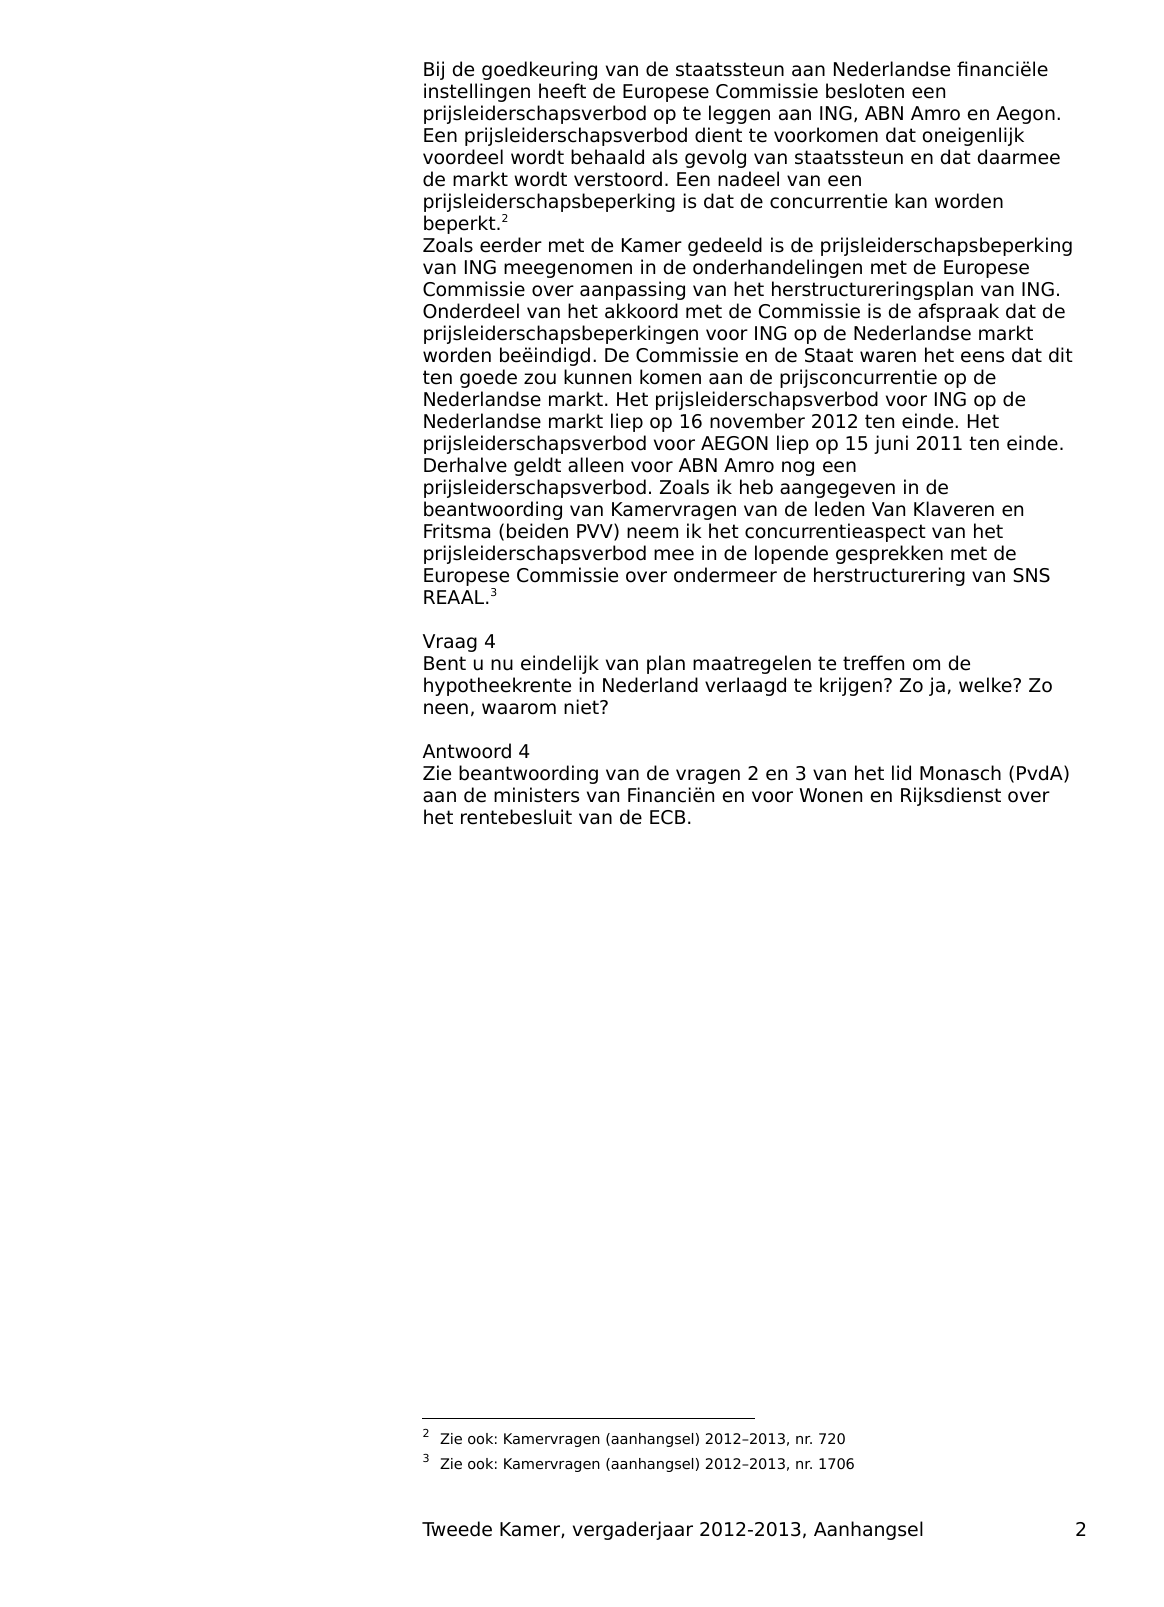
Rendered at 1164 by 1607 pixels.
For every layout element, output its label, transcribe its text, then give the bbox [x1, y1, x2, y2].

text Zie ook: Kamervragen (aanhangsel) 2012–2013, nr. 720 [422, 1427, 1087, 1449]
text Bent u nu eindelijk van plan maatregelen te treffen om de hypotheekrente in Nederland verlaagd te krijgen? Zo ja, welke? Zo neen, waarom niet? [422, 653, 1087, 719]
text Antwoord 4 [422, 741, 1087, 763]
text Bij de goedkeuring van de staatssteun aan Nederlandse financiële instellingen heeft de Europese Commissie besloten een prijsleiderschapsverbod op te leggen aan ING, ABN Amro en Aegon. Een prijsleiderschapsverbod dient te voorkomen dat oneigenlijk voordeel wordt behaald als gevolg van staatssteun en dat daarmee de markt wordt verstoord. Een nadeel van een prijsleiderschapsbeperking is dat de concurrentie kan worden beperkt. [422, 59, 1087, 235]
text Zie ook: Kamervragen (aanhangsel) 2012–2013, nr. 1706 [422, 1452, 1087, 1474]
text Zoals eerder met de Kamer gedeeld is de prijsleiderschapsbeperking van ING meegenomen in de onderhandelingen met de Europese Commissie over aanpassing van het herstructureringsplan van ING. Onderdeel van het akkoord met de Commissie is de afspraak dat de prijsleiderschapsbeperkingen voor ING op de Nederlandse markt worden beëindigd. De Commissie en de Staat waren het eens dat dit ten goede zou kunnen komen aan de prijsconcurrentie op de Nederlandse markt. Het prijsleiderschapsverbod voor ING op de Nederlandse markt liep op 16 november 2012 ten einde. Het prijsleiderschapsverbod voor AEGON liep op 15 juni 2011 ten einde. [422, 235, 1087, 455]
text Derhalve geldt alleen voor ABN Amro nog een prijsleiderschapsverbod. Zoals ik heb aangegeven in de beantwoording van Kamervragen van de leden Van Klaveren en Fritsma (beiden PVV) neem ik het concurrentieaspect van het prijsleiderschapsverbod mee in de lopende gesprekken met de Europese Commissie over ondermeer de herstructurering van SNS REAAL. [422, 455, 1087, 608]
text Vraag 4 [422, 631, 1087, 653]
text Zie beantwoording van de vragen 2 en 3 van het lid Monasch (PvdA) aan de ministers van Financiën en voor Wonen en Rijksdienst over het rentebesluit van de ECB. [422, 763, 1087, 829]
